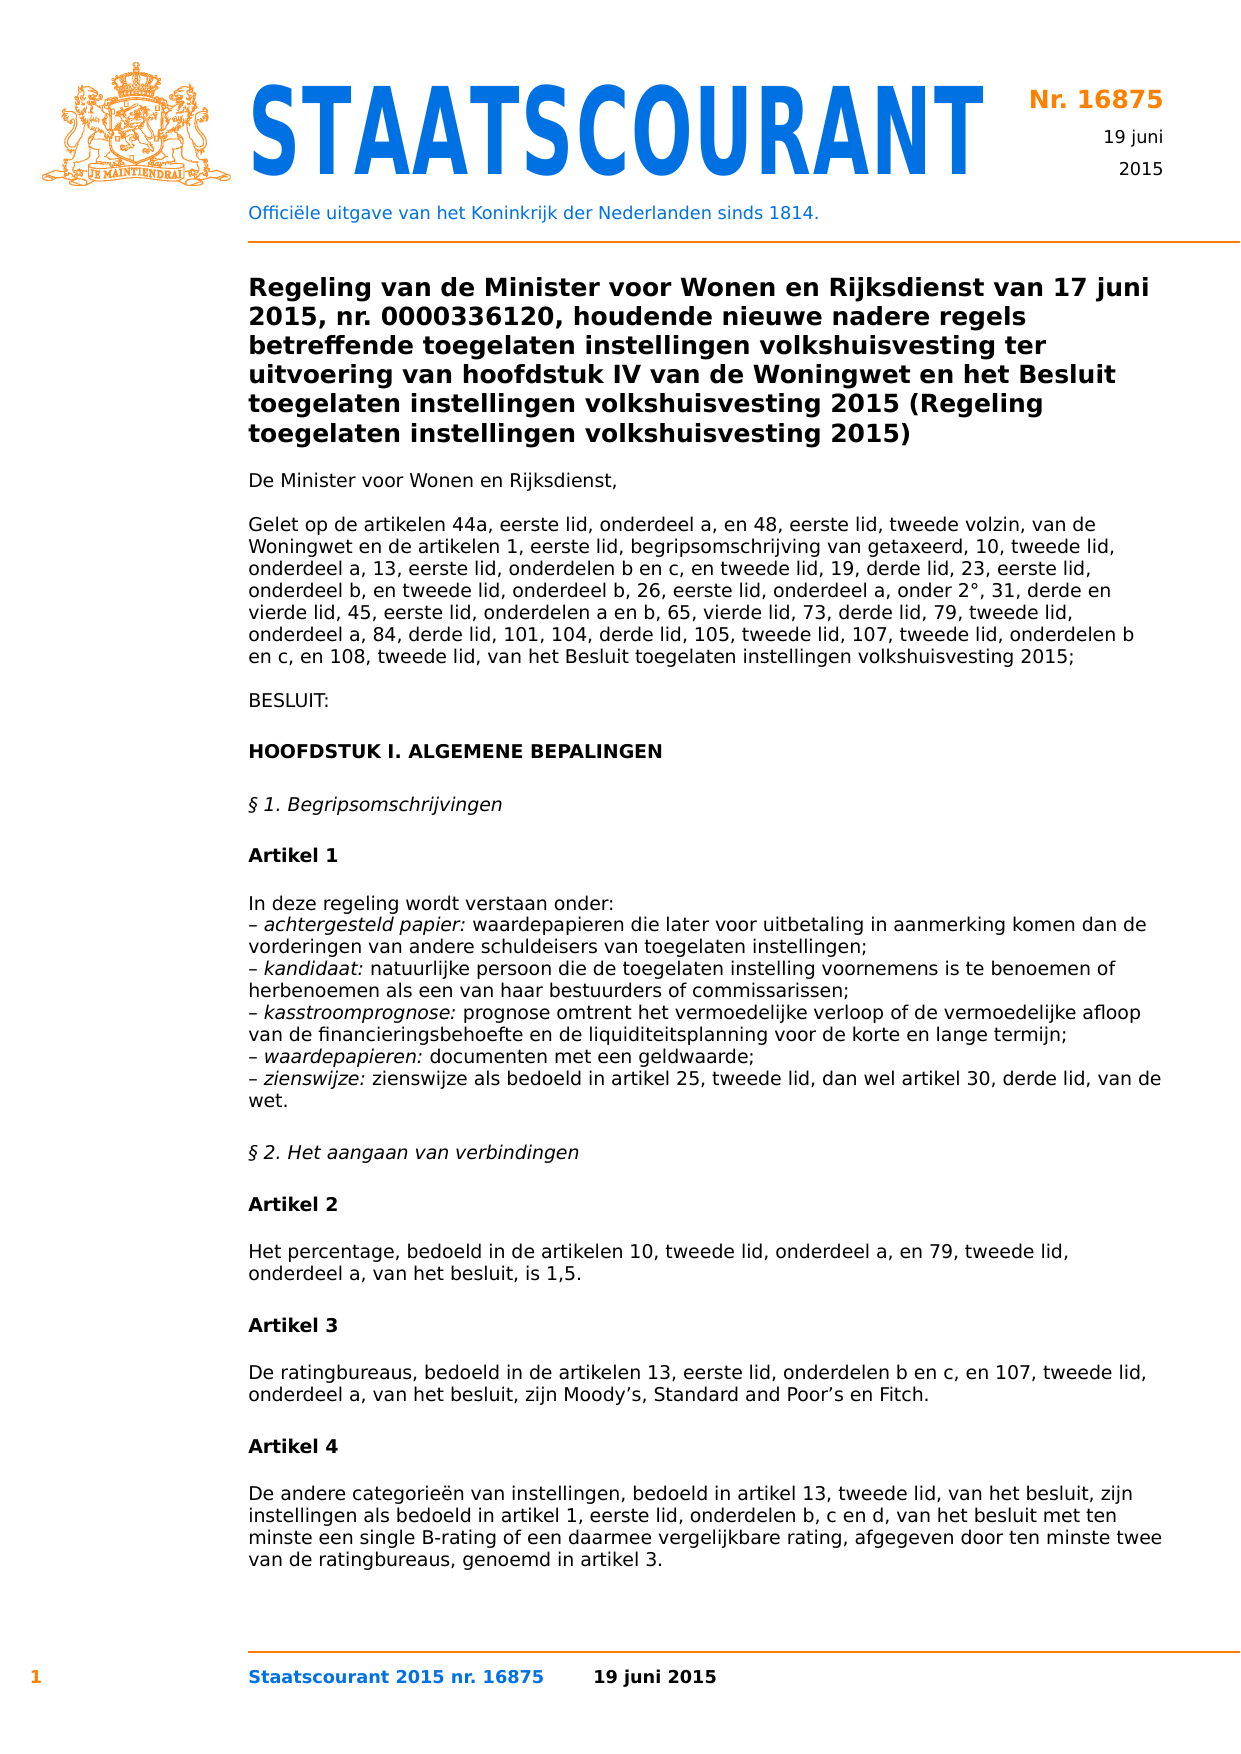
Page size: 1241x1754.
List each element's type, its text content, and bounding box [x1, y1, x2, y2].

text Het percentage, bedoeld in de artikelen 10, tweede lid, onderdeel a, en 79, tweede lid, onderdeel a, van het besluit, is 1,5. [248, 1241, 1163, 1285]
table_cell Officiële uitgave van het Koninkrijk der Nederlanden sinds 1814. [248, 203, 1240, 241]
subtitle Regeling van de Minister voor Wonen en Rijksdienst van 17 juni 2015, nr. 0000336120, houdende nieuwe nadere regels betreffende toegelaten instellingen volkshuisvesting ter uitvoering van hoofdstuk IV van de Woningwet en het Besluit toegelaten instellingen volkshuisvesting 2015 (Regeling toegelaten instellingen volkshuisvesting 2015) [248, 273, 1163, 448]
text De ratingbureaus, bedoeld in de artikelen 13, eerste lid, onderdelen b en c, en 107, tweede lid, onderdeel a, van het besluit, zijn Moody’s, Standard and Poor’s en Fitch. [248, 1362, 1163, 1406]
text De Minister voor Wonen en Rijksdienst, [248, 470, 1163, 492]
text – achtergesteld papier: waardepapieren die later voor uitbetaling in aanmerking komen dan de vorderingen van andere schuldeisers van toegelaten instellingen; [248, 914, 1163, 958]
picture [41, 62, 231, 186]
table_cell 19 juni [998, 121, 1240, 153]
table_header STAATSCOURANT [248, 62, 998, 203]
subtitle HOOFDSTUK I. ALGEMENE BEPALINGEN [248, 741, 1163, 763]
table_cell 2015 [998, 153, 1240, 203]
text Gelet op de artikelen 44a, eerste lid, onderdeel a, en 48, eerste lid, tweede volzin, van de Woningwet en de artikelen 1, eerste lid, begripsomschrijving van getaxeerd, 10, tweede lid, onderdeel a, 13, eerste lid, onderdelen b en c, en tweede lid, 19, derde lid, 23, eerste lid, onderdeel b, en tweede lid, onderdeel b, 26, eerste lid, onderdeel a, onder 2°, 31, derde en vierde lid, 45, eerste lid, onderdelen a en b, 65, vierde lid, 73, derde lid, 79, tweede lid, onderdeel a, 84, derde lid, 101, 104, derde lid, 105, tweede lid, 107, tweede lid, onderdelen b en c, en 108, tweede lid, van het Besluit toegelaten instellingen volkshuisvesting 2015; [248, 514, 1163, 668]
text In deze regeling wordt verstaan onder: [248, 892, 1163, 914]
table_header Nr. 16875 [998, 62, 1240, 121]
subtitle § 1. Begripsomschrijvingen [248, 793, 1163, 815]
subtitle Artikel 2 [248, 1194, 1163, 1216]
text De andere categorieën van instellingen, bedoeld in artikel 13, tweede lid, van het besluit, zijn instellingen als bedoeld in artikel 1, eerste lid, onderdelen b, c en d, van het besluit met ten minste een single B-rating of een daarmee vergelijkbare rating, afgegeven door ten minste twee van de ratingbureaus, genoemd in artikel 3. [248, 1483, 1163, 1571]
text – kasstroomprognose: prognose omtrent het vermoedelijke verloop of de vermoedelijke afloop van de financieringsbehoefte en de liquiditeitsplanning voor de korte en lange termijn; [248, 1002, 1163, 1046]
subtitle Artikel 1 [248, 845, 1163, 867]
subtitle Artikel 3 [248, 1315, 1163, 1337]
text – kandidaat: natuurlijke persoon die de toegelaten instelling voornemens is te benoemen of herbenoemen als een van haar bestuurders of commissarissen; [248, 958, 1163, 1002]
subtitle Artikel 4 [248, 1436, 1163, 1458]
text BESLUIT: [248, 689, 1163, 711]
table_header [25, 62, 248, 241]
subtitle § 2. Het aangaan van verbindingen [248, 1142, 1163, 1164]
text – zienswijze: zienswijze als bedoeld in artikel 25, tweede lid, dan wel artikel 30, derde lid, van de wet. [248, 1068, 1163, 1112]
text – waardepapieren: documenten met een geldwaarde; [248, 1046, 1163, 1068]
